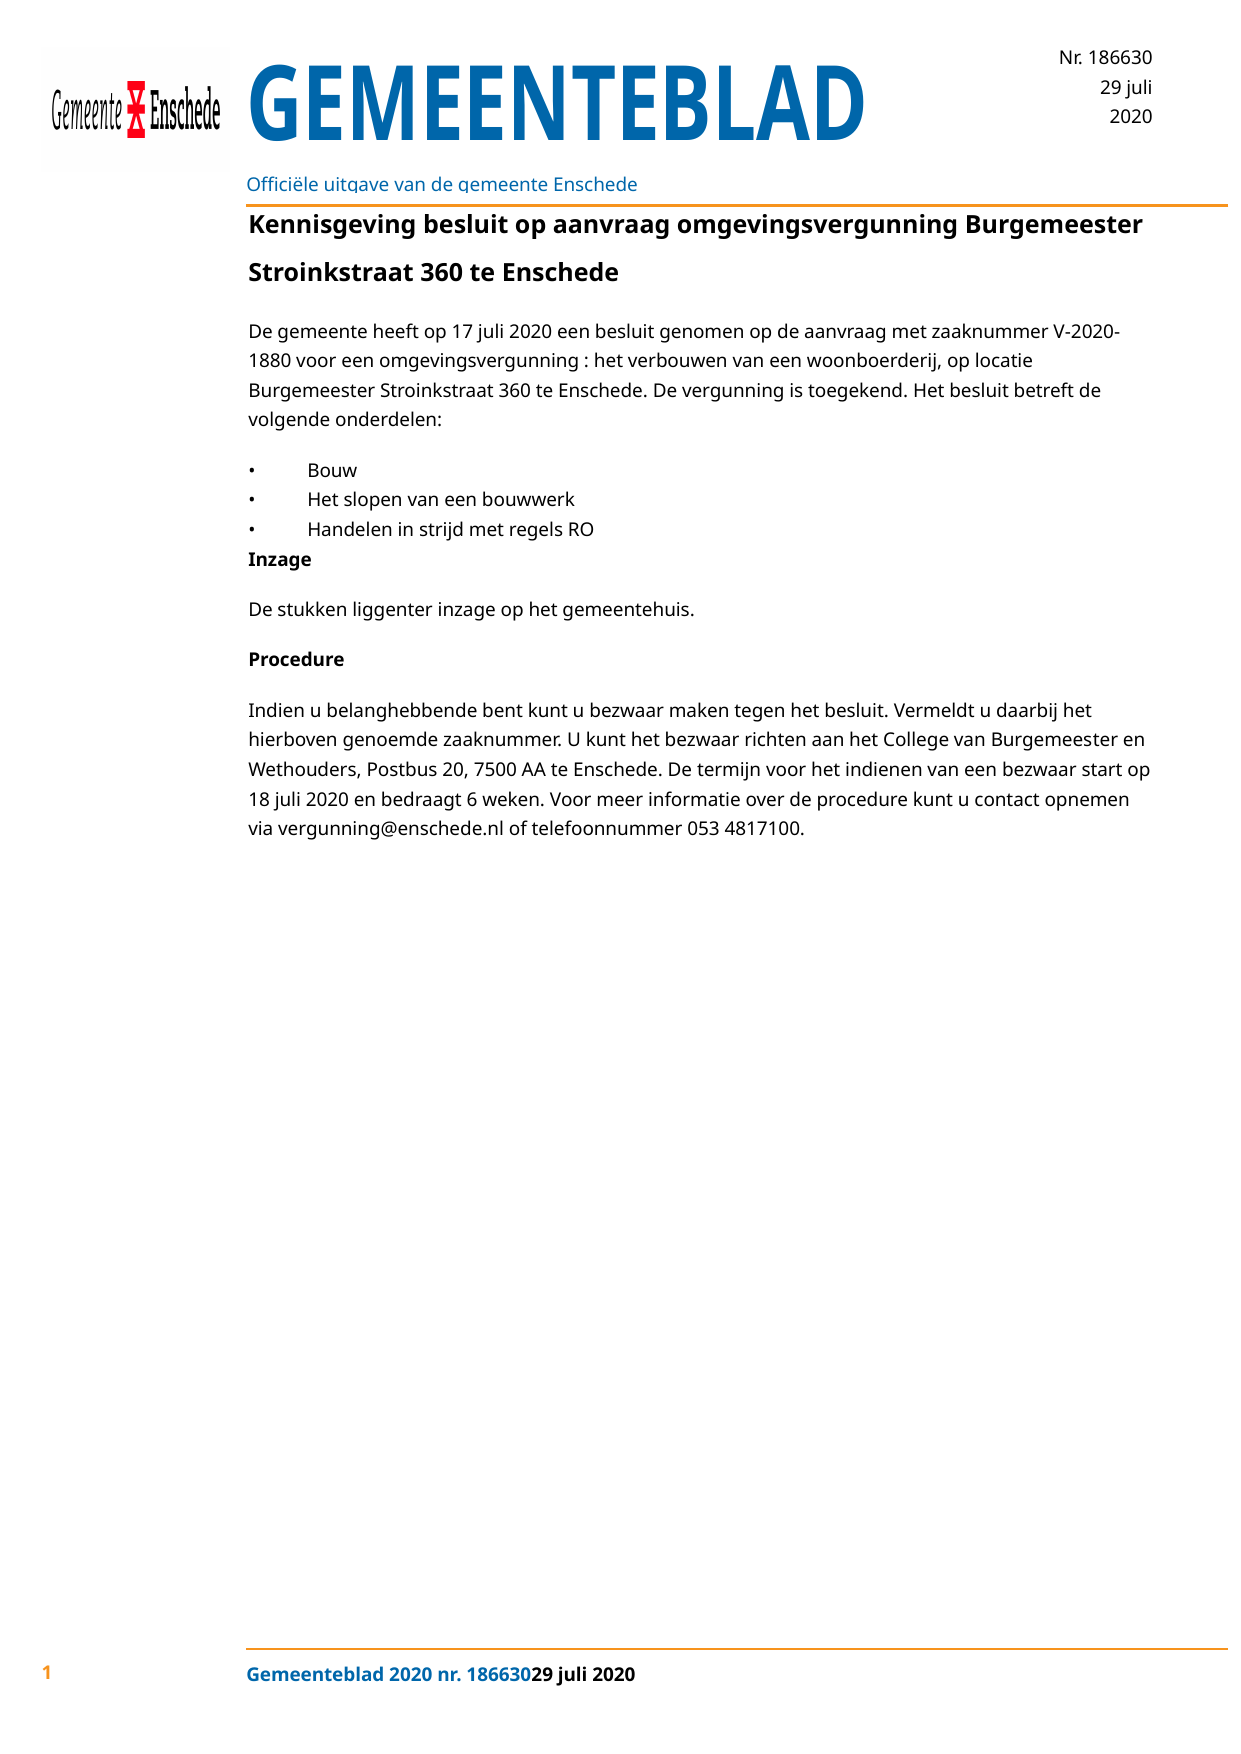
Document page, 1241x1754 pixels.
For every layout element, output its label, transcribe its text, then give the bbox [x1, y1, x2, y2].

text Kennisgeving besluit op aanvraag omgevingsvergunning Burgemeester Stroinkstraat 360 te Enschede [248, 207, 1152, 288]
picture [41, 47, 231, 172]
text Indien u belanghebbende bent kunt u bezwaar maken tegen het besluit. Vermeldt u daarbij het hierboven genoemde zaaknummer. U kunt het bezwaar richten aan het College van Burgemees­ter en Wethouders, Postbus 20, 7500 AA te Enschede. De termijn voor het indienen van een bezwaar start op 18 juli 2020 en bedraagt 6 weken. Voor meer informatie over de procedure kunt u contact opnemen via vergunning@enschede.nl of telefoonnummer 053 4817100. [248, 697, 1152, 841]
text De stukken liggenter inzage op het gemeentehuis. [248, 596, 1152, 622]
text De gemeente heeft op 17 juli 2020 een besluit genomen op de aanvraag met zaaknummer V-2020-1880 voor een omgevingsvergunning : het verbouwen van een woonboerderij, op locatie Burgemeester Stroinkstraat 360 te Enschede. De vergunning is toegekend. Het besluit betreft de volgende onderdelen: [248, 318, 1152, 432]
text Inzage [248, 546, 1152, 572]
text Procedure [248, 647, 1152, 672]
list Het slopen van een bouwwerk [248, 487, 1152, 512]
list Handelen in strijd met regels RO [248, 516, 1152, 542]
list Bouw [248, 457, 1152, 483]
